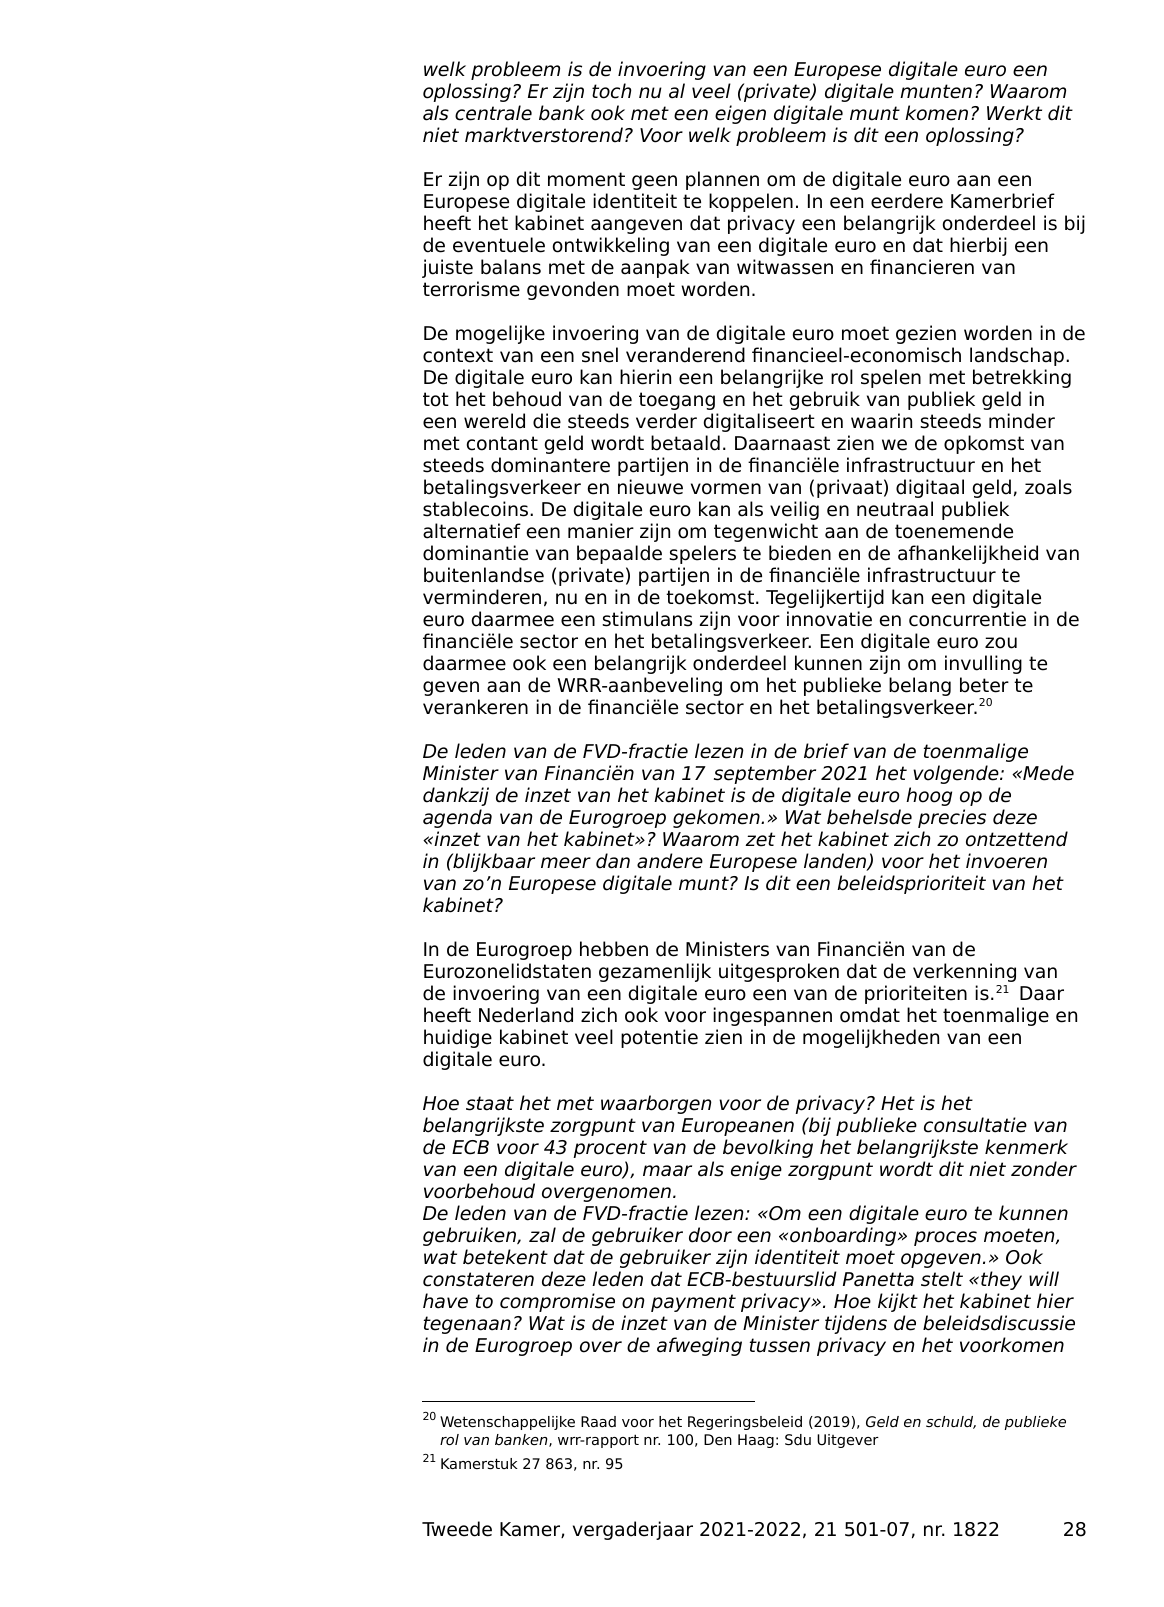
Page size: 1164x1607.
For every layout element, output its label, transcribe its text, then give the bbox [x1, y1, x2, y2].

text De mogelijke invoering van de digitale euro moet gezien worden in de context van een snel veranderend financieel-economisch landschap. De digitale euro kan hierin een belangrijke rol spelen met betrekking tot het behoud van de toegang en het gebruik van publiek geld in een wereld die steeds verder digitaliseert en waarin steeds minder met contant geld wordt betaald. Daarnaast zien we de opkomst van steeds dominantere partijen in de financiële infrastructuur en het betalingsverkeer en nieuwe vormen van (privaat) digitaal geld, zoals stablecoins. De digitale euro kan als veilig en neutraal publiek alternatief een manier zijn om tegenwicht aan de toenemende dominantie van bepaalde spelers te bieden en de afhankelijkheid van buitenlandse (private) partijen in de financiële infrastructuur te verminderen, nu en in de toekomst. Tegelijkertijd kan een digitale euro daarmee een stimulans zijn voor innovatie en concurrentie in de financiële sector en het betalingsverkeer. Een digitale euro zou daarmee ook een belangrijk onderdeel kunnen zijn om invulling te geven aan de WRR-aanbeveling om het publieke belang beter te verankeren in de financiële sector en het betalingsverkeer. [422, 323, 1087, 719]
text Kamerstuk 27 863, nr. 95 [422, 1452, 1087, 1474]
text Wetenschappelijke Raad voor het Regeringsbeleid (2019), Geld en schuld, de publieke rol van banken, wrr-rapport nr. 100, Den Haag: Sdu Uitgever [422, 1410, 1087, 1449]
text De leden van de FVD-fractie lezen in de brief van de toenmalige Minister van Financiën van 17 september 2021 het volgende: «Mede dankzij de inzet van het kabinet is de digitale euro hoog op de agenda van de Eurogroep gekomen.» Wat behelsde precies deze «inzet van het kabinet»? Waarom zet het kabinet zich zo ontzettend in (blijkbaar meer dan andere Europese landen) voor het invoeren van zo’n Europese digitale munt? Is dit een beleidsprioriteit van het kabinet? [422, 741, 1087, 917]
text De leden van de FVD-fractie lezen: «Om een digitale euro te kunnen gebruiken, zal de gebruiker door een «onboarding» proces moeten, wat betekent dat de gebruiker zijn identiteit moet opgeven.» Ook constateren deze leden dat ECB-bestuurslid Panetta stelt «they will have to compromise on payment privacy». Hoe kijkt het kabinet hier tegenaan? Wat is de inzet van de Minister tijdens de beleidsdiscussie in de Eurogroep over de afweging tussen privacy en het voorkomen [422, 1203, 1087, 1357]
text welk probleem is de invoering van een Europese digitale euro een oplossing? Er zijn toch nu al veel (private) digitale munten? Waarom als centrale bank ook met een eigen digitale munt komen? Werkt dit niet marktverstorend? Voor welk probleem is dit een oplossing? [422, 59, 1087, 147]
text Hoe staat het met waarborgen voor de privacy? Het is het belangrijkste zorgpunt van Europeanen (bij publieke consultatie van de ECB voor 43 procent van de bevolking het belangrijkste kenmerk van een digitale euro), maar als enige zorgpunt wordt dit niet zonder voorbehoud overgenomen. [422, 1093, 1087, 1203]
text In de Eurogroep hebben de Ministers van Financiën van de Eurozonelidstaten gezamenlijk uitgesproken dat de verkenning van de invoering van een digitale euro een van de prioriteiten is. Daar heeft Nederland zich ook voor ingespannen omdat het toenmalige en huidige kabinet veel potentie zien in de mogelijkheden van een digitale euro. [422, 939, 1087, 1071]
text Er zijn op dit moment geen plannen om de digitale euro aan een Europese digitale identiteit te koppelen. In een eerdere Kamerbrief heeft het kabinet aangeven dat privacy een belangrijk onderdeel is bij de eventuele ontwikkeling van een digitale euro en dat hierbij een juiste balans met de aanpak van witwassen en financieren van terrorisme gevonden moet worden. [422, 169, 1087, 301]
